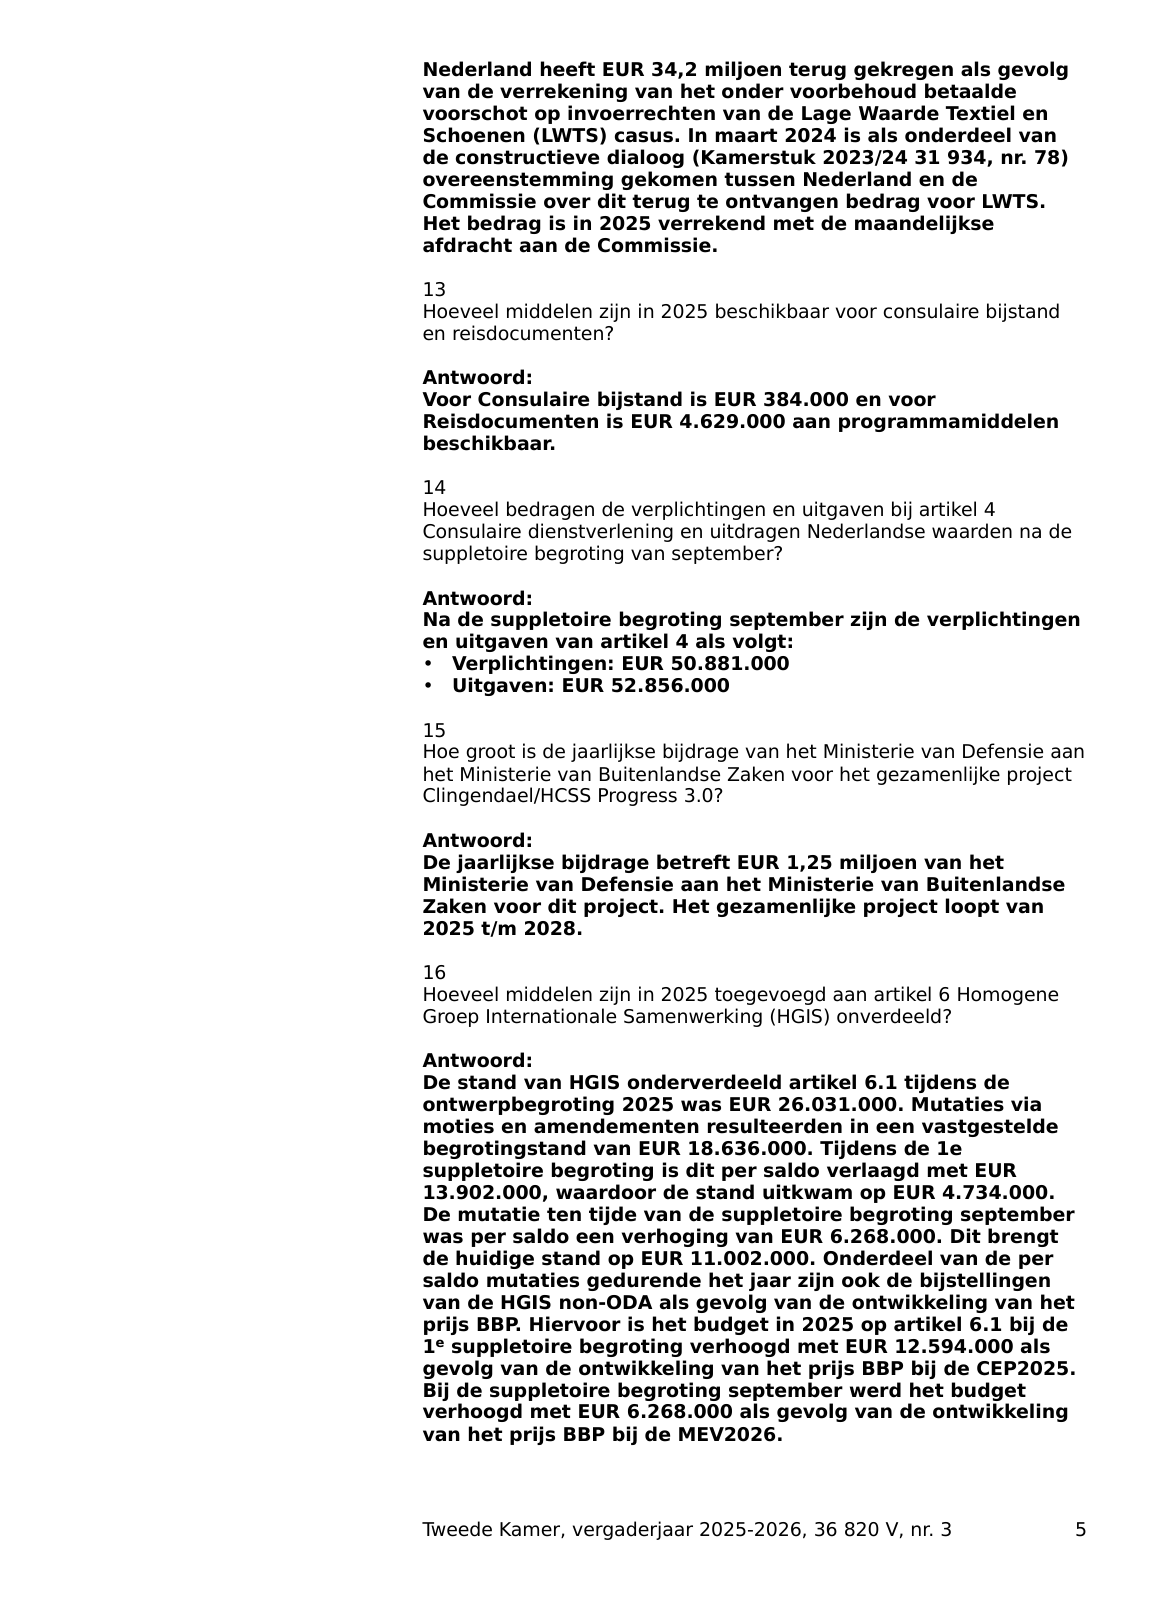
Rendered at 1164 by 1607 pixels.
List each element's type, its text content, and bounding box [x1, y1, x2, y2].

text • Uitgaven: EUR 52.856.000 [422, 675, 1087, 697]
text 14 [422, 477, 1087, 499]
text • Verplichtingen: EUR 50.881.000 [422, 653, 1087, 675]
text De jaarlijkse bijdrage betreft EUR 1,25 miljoen van het Ministerie van Defensie aan het Ministerie van Buitenlandse Zaken voor dit project. Het gezamenlijke project loopt van 2025 t/m 2028. [422, 852, 1087, 939]
text Nederland heeft EUR 34,2 miljoen terug gekregen als gevolg van de verrekening van het onder voorbehoud betaalde voorschot op invoerrechten van de Lage Waarde Textiel en Schoenen (LWTS) casus. In maart 2024 is als onderdeel van de constructieve dialoog (Kamerstuk 2023/24 31 934, nr. 78) overeenstemming gekomen tussen Nederland en de Commissie over dit terug te ontvangen bedrag voor LWTS. Het bedrag is in 2025 verrekend met de maandelijkse afdracht aan de Commissie. [422, 59, 1087, 257]
text 16 [422, 962, 1087, 984]
text Hoe groot is de jaarlijkse bijdrage van het Ministerie van Defensie aan het Ministerie van Buitenlandse Zaken voor het gezamenlijke project Clingendael/HCSS Progress 3.0? [422, 741, 1087, 807]
text Hoeveel bedragen de verplichtingen en uitgaven bij artikel 4 Consulaire dienstverlening en uitdragen Nederlandse waarden na de suppletoire begroting van september? [422, 499, 1087, 565]
text 13 [422, 279, 1087, 301]
text De stand van HGIS onderverdeeld artikel 6.1 tijdens de ontwerpbegroting 2025 was EUR 26.031.000. Mutaties via moties en amendementen resulteerden in een vastgestelde begrotingstand van EUR 18.636.000. Tijdens de 1e suppletoire begroting is dit per saldo verlaagd met EUR 13.902.000, waardoor de stand uitkwam op EUR 4.734.000. De mutatie ten tijde van de suppletoire begroting september was per saldo een verhoging van EUR 6.268.000. Dit brengt de huidige stand op EUR 11.002.000. Onderdeel van de per saldo mutaties gedurende het jaar zijn ook de bijstellingen van de HGIS non-ODA als gevolg van de ontwikkeling van het prijs BBP. Hiervoor is het budget in 2025 op artikel 6.1 bij de 1e suppletoire begroting verhoogd met EUR 12.594.000 als gevolg van de ontwikkeling van het prijs BBP bij de CEP2025. Bij de suppletoire begroting september werd het budget verhoogd met EUR 6.268.000 als gevolg van de ontwikkeling van het prijs BBP bij de MEV2026. [422, 1072, 1087, 1445]
text Hoeveel middelen zijn in 2025 beschikbaar voor consulaire bijstand en reisdocumenten? [422, 301, 1087, 345]
text Antwoord: [422, 829, 1087, 852]
text Antwoord: [422, 1050, 1087, 1072]
text Voor Consulaire bijstand is EUR 384.000 en voor Reisdocumenten is EUR 4.629.000 aan programmamiddelen beschikbaar. [422, 389, 1087, 455]
text Na de suppletoire begroting september zijn de verplichtingen en uitgaven van artikel 4 als volgt: [422, 609, 1087, 653]
text Hoeveel middelen zijn in 2025 toegevoegd aan artikel 6 Homogene Groep Internationale Samenwerking (HGIS) onverdeeld? [422, 984, 1087, 1028]
text Antwoord: [422, 587, 1087, 609]
text Antwoord: [422, 367, 1087, 389]
text 15 [422, 719, 1087, 741]
